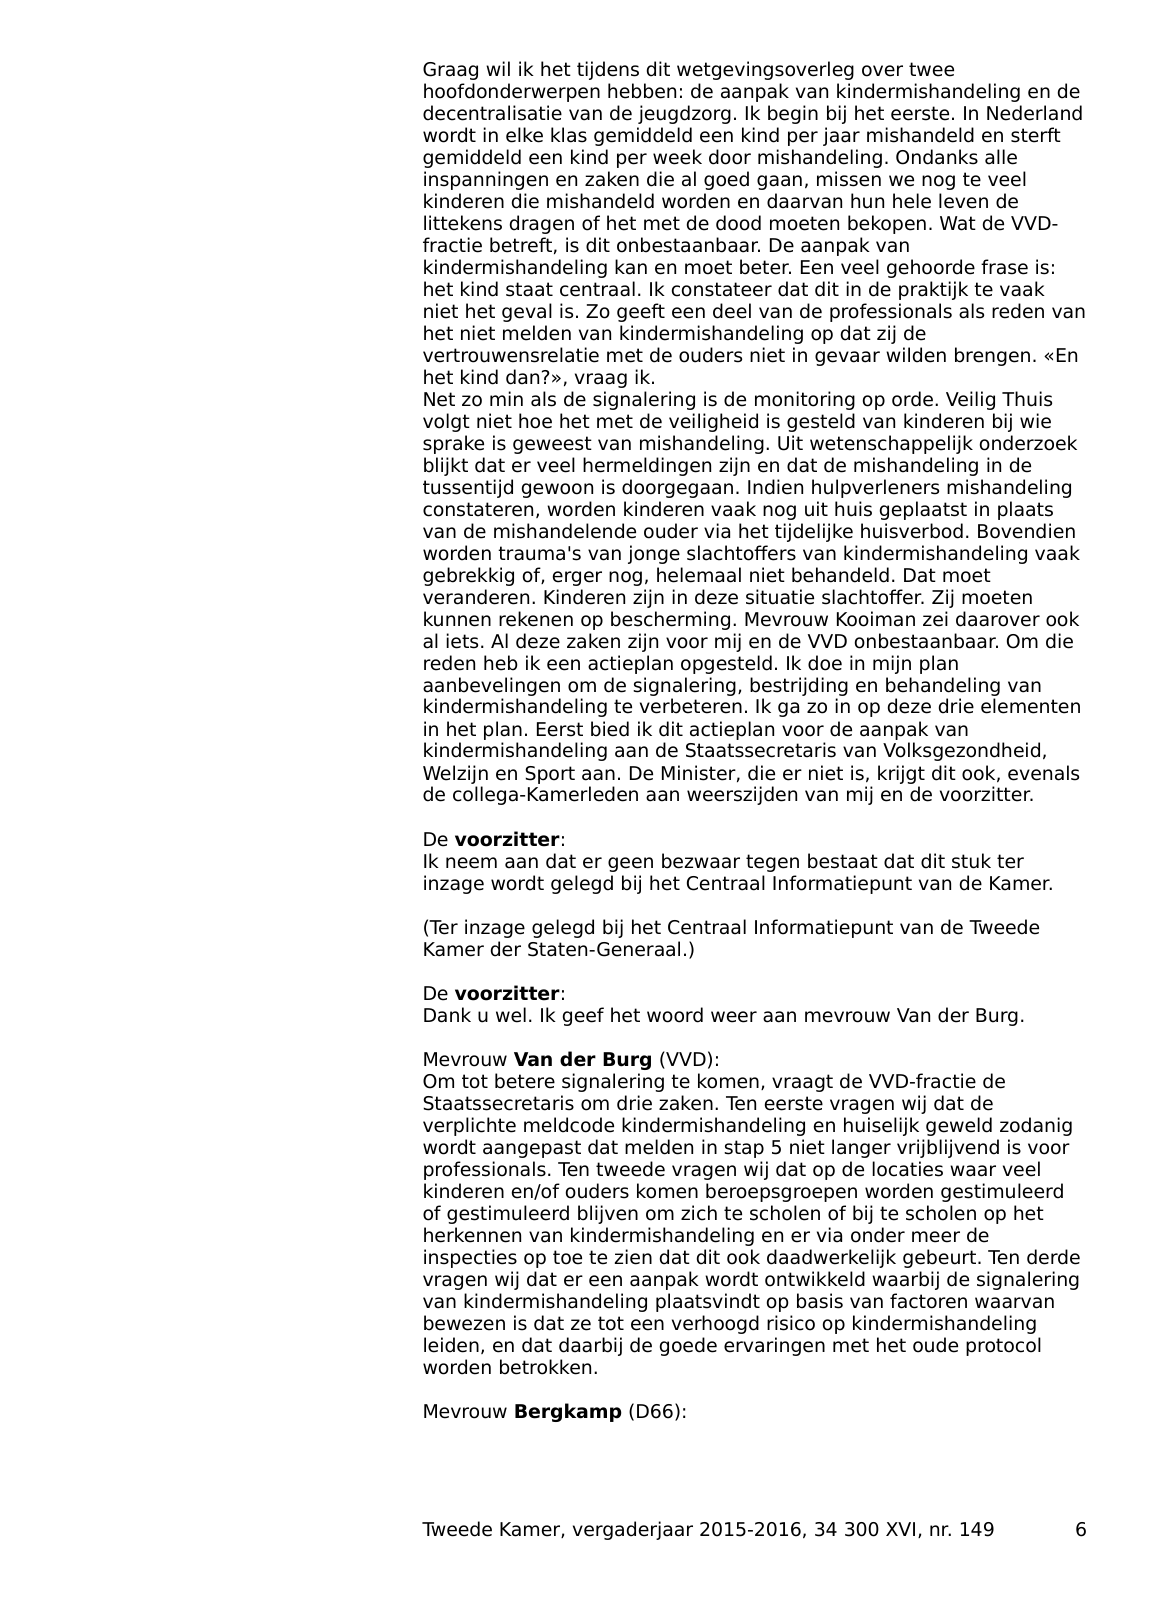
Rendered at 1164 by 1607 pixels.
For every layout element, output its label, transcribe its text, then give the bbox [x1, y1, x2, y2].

text Om tot betere signalering te komen, vraagt de VVD-fractie de Staatssecretaris om drie zaken. Ten eerste vragen wij dat de verplichte meldcode kindermishandeling en huiselijk geweld zodanig wordt aangepast dat melden in stap 5 niet langer vrijblijvend is voor professionals. Ten tweede vragen wij dat op de locaties waar veel kinderen en/of ouders komen beroepsgroepen worden gestimuleerd of gestimuleerd blijven om zich te scholen of bij te scholen op het herkennen van kindermishandeling en er via onder meer de inspecties op toe te zien dat dit ook daadwerkelijk gebeurt. Ten derde vragen wij dat er een aanpak wordt ontwikkeld waarbij de signalering van kindermishandeling plaatsvindt op basis van factoren waarvan bewezen is dat ze tot een verhoogd risico op kindermishandeling leiden, en dat daarbij de goede ervaringen met het oude protocol worden betrokken. [422, 1071, 1087, 1379]
text Mevrouw Bergkamp (D66): [422, 1401, 1087, 1423]
text Net zo min als de signalering is de monitoring op orde. Veilig Thuis volgt niet hoe het met de veiligheid is gesteld van kinderen bij wie sprake is geweest van mishandeling. Uit wetenschappelijk onderzoek blijkt dat er veel hermeldingen zijn en dat de mishandeling in de tussentijd gewoon is doorgegaan. Indien hulpverleners mishandeling constateren, worden kinderen vaak nog uit huis geplaatst in plaats van de mishandelende ouder via het tijdelijke huisverbod. Bovendien worden trauma's van jonge slachtoffers van kindermishandeling vaak gebrekkig of, erger nog, helemaal niet behandeld. Dat moet veranderen. Kinderen zijn in deze situatie slachtoffer. Zij moeten kunnen rekenen op bescherming. Mevrouw Kooiman zei daarover ook al iets. Al deze zaken zijn voor mij en de VVD onbestaanbaar. Om die reden heb ik een actieplan opgesteld. Ik doe in mijn plan aanbevelingen om de signalering, bestrijding en behandeling van kindermishandeling te verbeteren. Ik ga zo in op deze drie elementen in het plan. Eerst bied ik dit actieplan voor de aanpak van kindermishandeling aan de Staatssecretaris van Volksgezondheid, Welzijn en Sport aan. De Minister, die er niet is, krijgt dit ook, evenals de collega-Kamerleden aan weerszijden van mij en de voorzitter. [422, 389, 1087, 806]
text Graag wil ik het tijdens dit wetgevingsoverleg over twee hoofdonderwerpen hebben: de aanpak van kindermishandeling en de decentralisatie van de jeugdzorg. Ik begin bij het eerste. In Nederland wordt in elke klas gemiddeld een kind per jaar mishandeld en sterft gemiddeld een kind per week door mishandeling. Ondanks alle inspanningen en zaken die al goed gaan, missen we nog te veel kinderen die mishandeld worden en daarvan hun hele leven de littekens dragen of het met de dood moeten bekopen. Wat de VVD-fractie betreft, is dit onbestaanbaar. De aanpak van kindermishandeling kan en moet beter. Een veel gehoorde frase is: het kind staat centraal. Ik constateer dat dit in de praktijk te vaak niet het geval is. Zo geeft een deel van de professionals als reden van het niet melden van kindermishandeling op dat zij de vertrouwensrelatie met de ouders niet in gevaar wilden brengen. «En het kind dan?», vraag ik. [422, 59, 1087, 389]
text Dank u wel. Ik geef het woord weer aan mevrouw Van der Burg. [422, 1005, 1087, 1027]
text (Ter inzage gelegd bij het Centraal Informatiepunt van de Tweede Kamer der Staten-Generaal.) [422, 917, 1087, 961]
text De voorzitter: [422, 983, 1087, 1005]
text De voorzitter: [422, 828, 1087, 851]
text Mevrouw Van der Burg (VVD): [422, 1049, 1087, 1071]
text Ik neem aan dat er geen bezwaar tegen bestaat dat dit stuk ter inzage wordt gelegd bij het Centraal Informatiepunt van de Kamer. [422, 851, 1087, 894]
